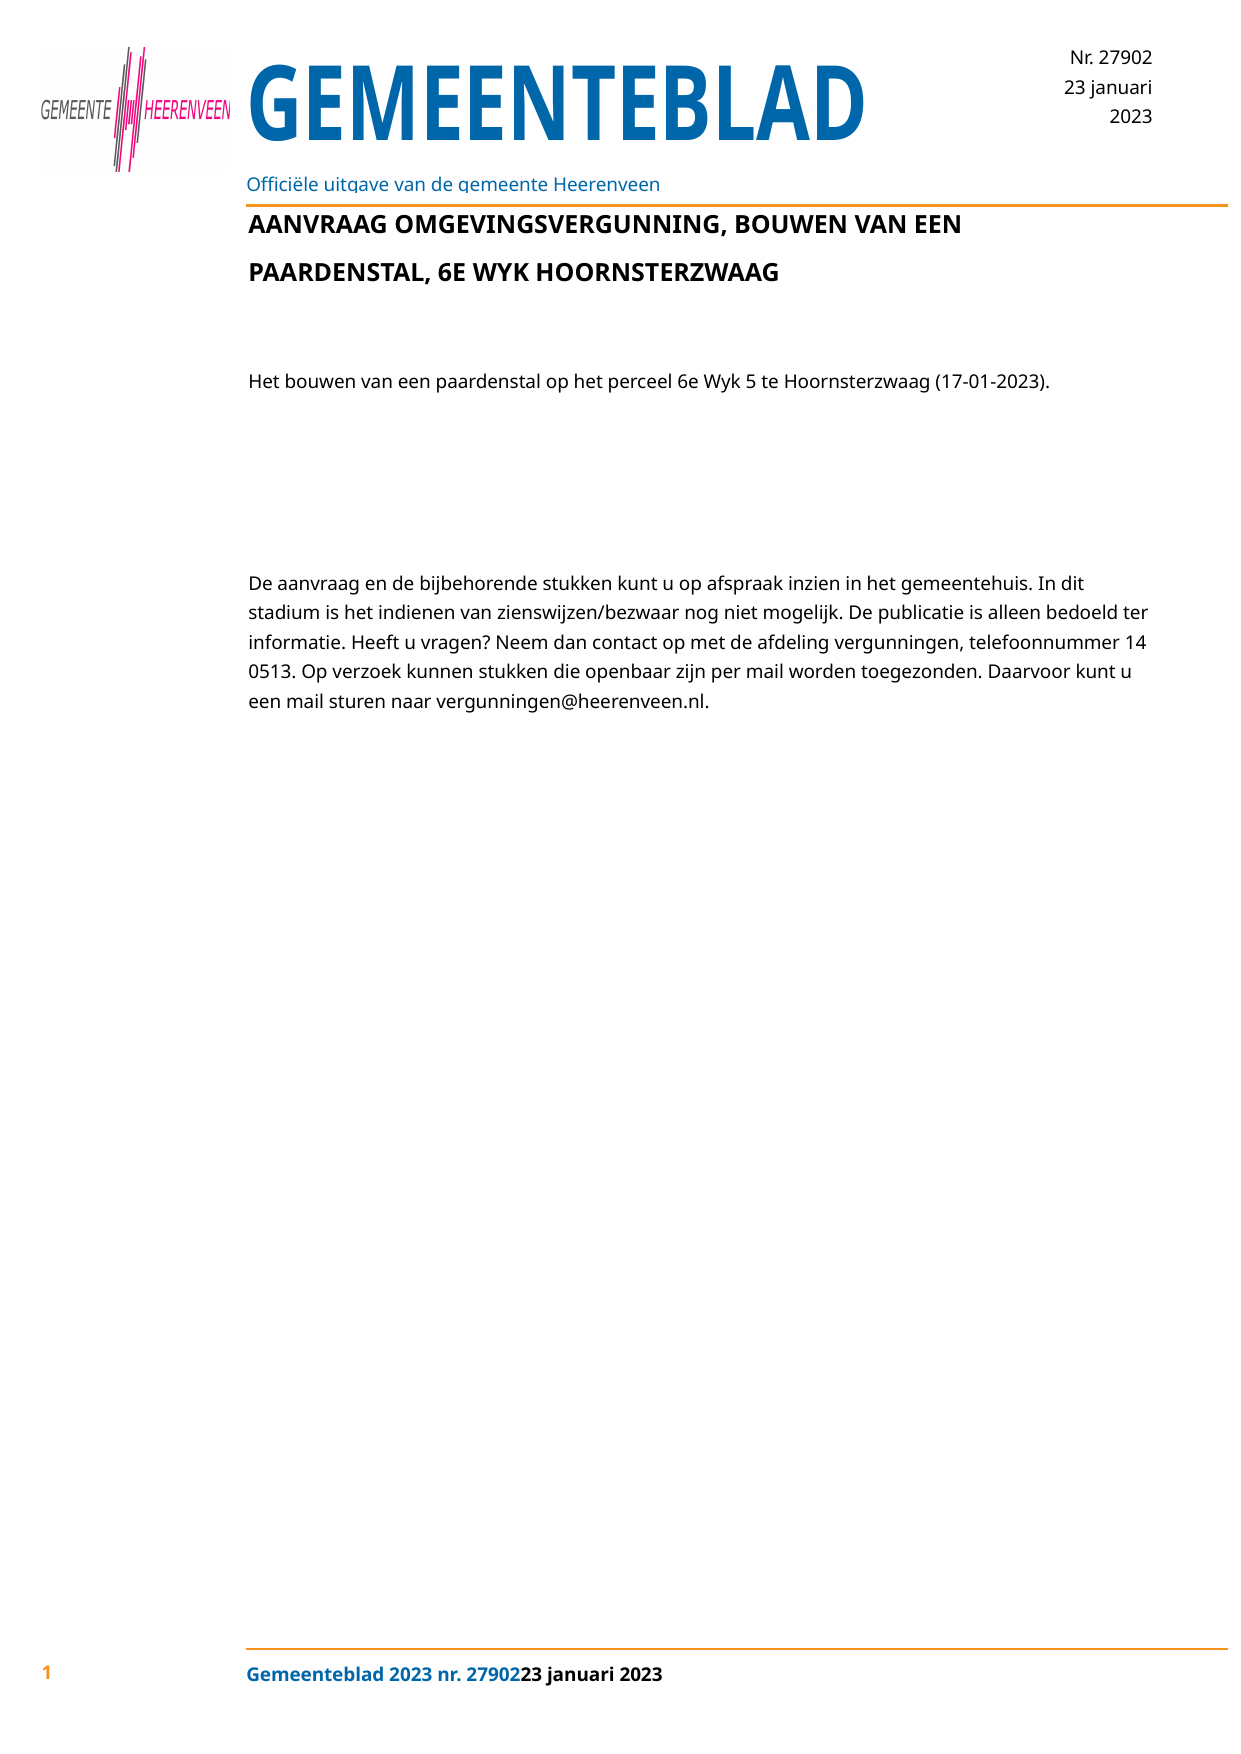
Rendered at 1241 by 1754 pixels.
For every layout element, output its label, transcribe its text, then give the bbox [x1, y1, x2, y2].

text De aanvraag en de bijbehorende stukken kunt u op afspraak inzien in het gemeentehuis. In dit stadium is het indienen van zienswijzen/bezwaar nog niet mogelijk. De publicatie is alleen bedoeld ter informatie. Heeft u vragen? Neem dan contact op met de afdeling vergunningen, telefoonnummer 14 0513. Op verzoek kunnen stukken die openbaar zijn per mail worden toegezonden. Daarvoor kunt u een mail sturen naar vergunningen@heerenveen.nl. [248, 570, 1152, 714]
picture [41, 47, 231, 172]
text AANVRAAG OMGEVINGSVERGUNNING, BOUWEN VAN EEN PAARDENSTAL, 6E WYK HOORNSTERZWAAG [248, 207, 1152, 288]
text Het bouwen van een paardenstal op het perceel 6e Wyk 5 te Hoornsterzwaag (17-01-2023). [248, 368, 1152, 394]
